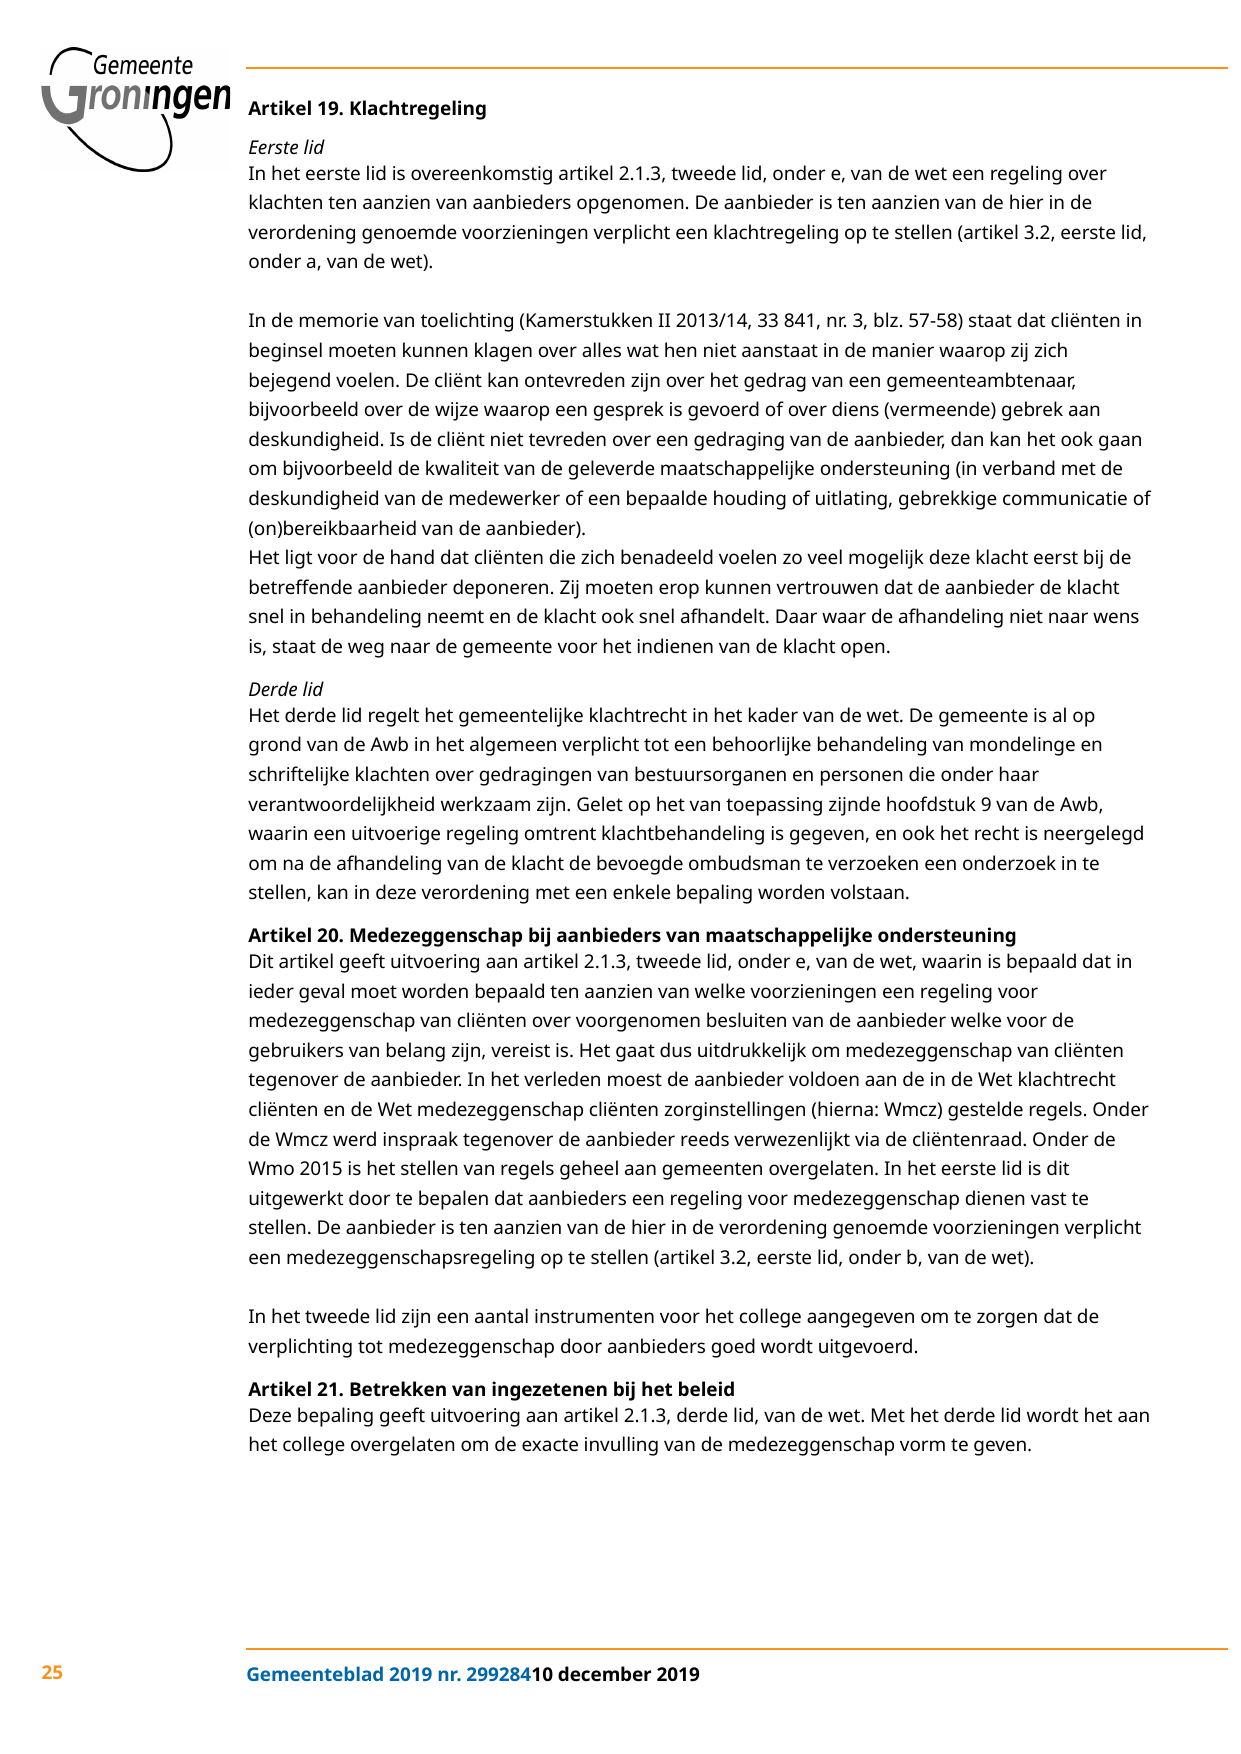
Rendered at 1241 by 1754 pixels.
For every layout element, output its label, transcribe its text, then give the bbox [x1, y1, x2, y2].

text In het tweede lid zijn een aantal instrumenten voor het college aangegeven om te zorgen dat de verplichting tot medezeggenschap door aanbieders goed wordt uitgevoerd. [248, 1303, 1152, 1359]
text Artikel 21. Betrekken van ingezetenen bij het beleid [248, 1376, 1152, 1402]
text Eerste lid [248, 134, 1152, 160]
text In de memorie van toelichting (Kamerstukken II 2013/14, 33 841, nr. 3, blz. 57-58) staat dat cliënten in beginsel moeten kunnen klagen over alles wat hen niet aanstaat in de manier waarop zij zich bejegend voelen. De cliënt kan ontevreden zijn over het gedrag van een gemeenteambtenaar, bijvoorbeeld over de wijze waarop een gesprek is gevoerd of over diens (vermeende) gebrek aan deskundigheid. Is de cliënt niet tevreden over een gedraging van de aanbieder, dan kan het ook gaan om bijvoorbeeld de kwaliteit van de geleverde maatschappelijke ondersteuning (in verband met de deskundigheid van de medewerker of een bepaalde houding of uitlating, gebrekkige communicatie of (on)bereikbaarheid van de aanbieder). [248, 308, 1152, 541]
text Het ligt voor de hand dat cliënten die zich benadeeld voelen zo veel mogelijk deze klacht eerst bij de betreffende aanbieder deponeren. Zij moeten erop kunnen vertrouwen dat de aanbieder de klacht snel in behandeling neemt en de klacht ook snel afhandelt. Daar waar de afhandeling niet naar wens is, staat de weg naar de gemeente voor het indienen van de klacht open. [248, 544, 1152, 659]
text Artikel 20. Medezeggenschap bij aanbieders van maatschappelijke ondersteuning [248, 923, 1152, 948]
text In het eerste lid is overeenkomstig artikel 2.1.3, tweede lid, onder e, van de wet een regeling over klachten ten aanzien van aanbieders opgenomen. De aanbieder is ten aanzien van de hier in de verordening genoemde voorzieningen verplicht een klachtregeling op te stellen (artikel 3.2, eerste lid, onder a, van de wet). [248, 160, 1152, 274]
picture [41, 47, 231, 172]
text Deze bepaling geeft uitvoering aan artikel 2.1.3, derde lid, van de wet. Met het derde lid wordt het aan het college overgelaten om de exacte invulling van de medezeggenschap vorm te geven. [248, 1402, 1152, 1457]
text Het derde lid regelt het gemeentelijke klachtrecht in het kader van de wet. De gemeente is al op grond van de Awb in het algemeen verplicht tot een behoorlijke behandeling van mondelinge en schriftelijke klachten over gedragingen van bestuursorganen en personen die onder haar verantwoordelijkheid werkzaam zijn. Gelet op het van toepassing zijnde hoofdstuk 9 van de Awb, waarin een uitvoerige regeling omtrent klachtbehandeling is gegeven, en ook het recht is neergelegd om na de afhandeling van de klacht de bevoegde ombudsman te verzoeken een onderzoek in te stellen, kan in deze verordening met een enkele bepaling worden volstaan. [248, 702, 1152, 905]
text Dit artikel geeft uitvoering aan artikel 2.1.3, tweede lid, onder e, van de wet, waarin is bepaald dat in ieder geval moet worden bepaald ten aanzien van welke voorzieningen een regeling voor medezeggenschap van cliënten over voorgenomen besluiten van de aanbieder welke voor de gebruikers van belang zijn, vereist is. Het gaat dus uitdrukkelijk om medezeggenschap van cliënten tegenover de aanbieder. In het verleden moest de aanbieder voldoen aan de in de Wet klachtrecht cliënten en de Wet medezeggenschap cliënten zorginstellingen (hierna: Wmcz) gestelde regels. Onder de Wmcz werd inspraak tegenover de aanbieder reeds verwezenlijkt via de cliëntenraad. Onder de Wmo 2015 is het stellen van regels geheel aan gemeenten overgelaten. In het eerste lid is dit uitgewerkt door te bepalen dat aanbieders een regeling voor medezeggenschap dienen vast te stellen. De aanbieder is ten aanzien van de hier in de verordening genoemde voorzieningen verplicht een medezeggenschapsregeling op te stellen (artikel 3.2, eerste lid, onder b, van de wet). [248, 948, 1152, 1270]
text Artikel 19. Klachtregeling [248, 95, 1152, 121]
text Derde lid [248, 676, 1152, 702]
